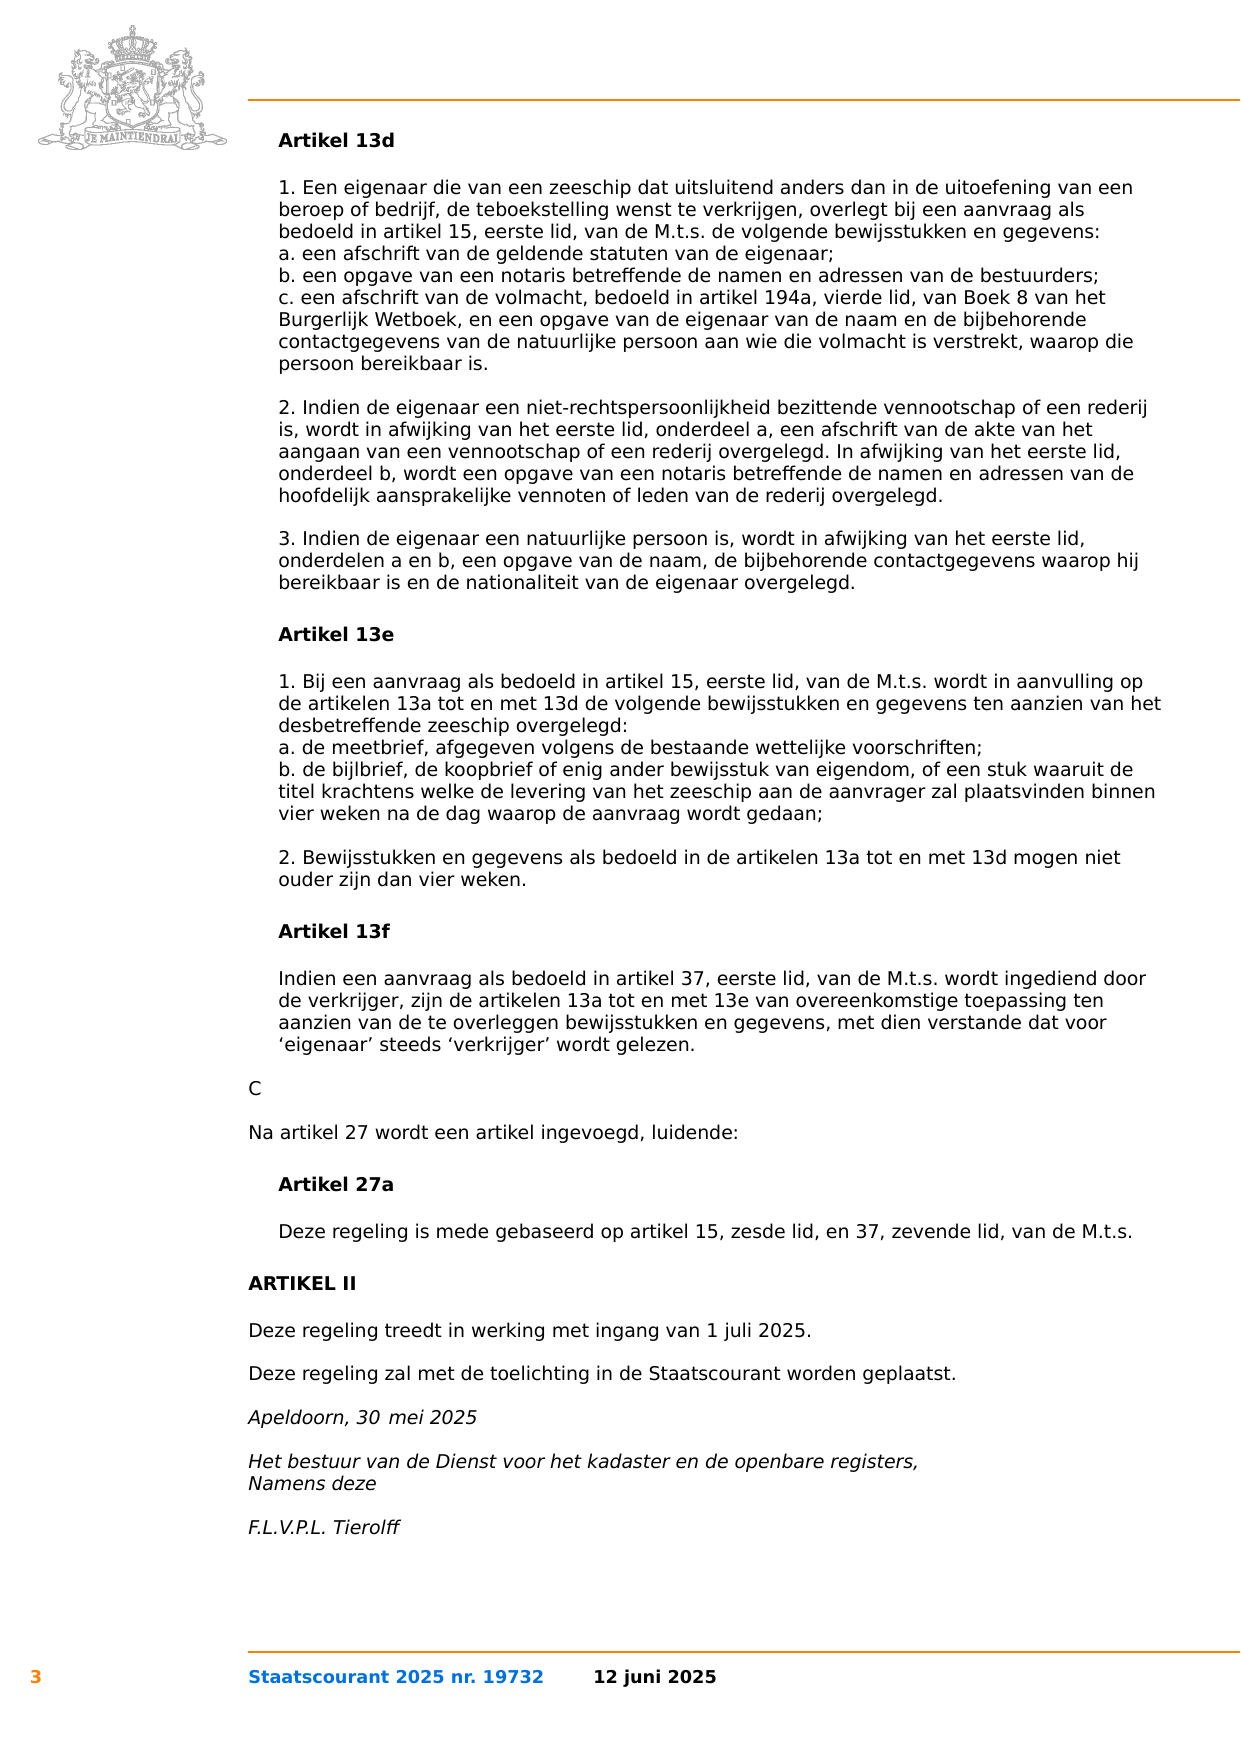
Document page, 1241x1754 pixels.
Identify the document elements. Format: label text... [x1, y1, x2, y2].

text 2. Bewijsstukken en gegevens als bedoeld in de artikelen 13a tot en met 13d mogen niet ouder zijn dan vier weken. [278, 847, 1163, 891]
text Deze regeling treedt in werking met ingang van 1 juli 2025. [248, 1319, 1163, 1341]
text c. een afschrift van de volmacht, bedoeld in artikel 194a, vierde lid, van Boek 8 van het Burgerlijk Wetboek, en een opgave van de eigenaar van de naam en de bijbehorende contactgegevens van de natuurlijke persoon aan wie die volmacht is verstrekt, waarop die persoon bereikbaar is. [278, 287, 1163, 375]
text a. de meetbrief, afgegeven volgens de bestaande wettelijke voorschriften; [278, 737, 1163, 759]
text 1. Bij een aanvraag als bedoeld in artikel 15, eerste lid, van de M.t.s. wordt in aanvulling op de artikelen 13a tot en met 13d de volgende bewijsstukken en gegevens ten aanzien van het desbetreffende zeeschip overgelegd: [278, 671, 1163, 737]
text Indien een aanvraag als bedoeld in artikel 37, eerste lid, van de M.t.s. wordt ingediend door de verkrijger, zijn de artikelen 13a tot en met 13e van overeenkomstige toepassing ten aanzien van de te overleggen bewijsstukken en gegevens, met dien verstande dat voor ‘eigenaar’ steeds ‘verkrijger’ wordt gelezen. [278, 968, 1163, 1056]
subtitle Artikel 27a [278, 1173, 1163, 1196]
text Deze regeling is mede gebaseerd op artikel 15, zesde lid, en 37, zevende lid, van de M.t.s. [278, 1221, 1163, 1242]
text 1. Een eigenaar die van een zeeschip dat uitsluitend anders dan in de uitoefening van een beroep of bedrijf, de teboekstelling wenst te verkrijgen, overlegt bij een aanvraag als bedoeld in artikel 15, eerste lid, van de M.t.s. de volgende bewijsstukken en gegevens: [278, 177, 1163, 243]
subtitle Artikel 13d [278, 130, 1163, 152]
text b. de bijlbrief, de koopbrief of enig ander bewijsstuk van eigendom, of een stuk waaruit de titel krachtens welke de levering van het zeeschip aan de aanvrager zal plaatsvinden binnen vier weken na de dag waarop de aanvraag wordt gedaan; [278, 759, 1163, 825]
picture [38, 25, 227, 150]
text Het bestuur van de Dienst voor het kadaster en de openbare registers, Namens deze F.L.V.P.L. Tierolff [248, 1451, 1163, 1539]
subtitle ARTIKEL II [248, 1272, 1163, 1294]
text C [248, 1078, 1163, 1100]
text Na artikel 27 wordt een artikel ingevoegd, luidende: [248, 1122, 1163, 1143]
text a. een afschrift van de geldende statuten van de eigenaar; [278, 243, 1163, 265]
subtitle Artikel 13f [278, 921, 1163, 943]
text Apeldoorn, 30 mei 2025 [248, 1407, 1163, 1429]
text Deze regeling zal met de toelichting in de Staatscourant worden geplaatst. [248, 1363, 1163, 1385]
text b. een opgave van een notaris betreffende de namen en adressen van de bestuurders; [278, 265, 1163, 287]
subtitle Artikel 13e [278, 624, 1163, 646]
text 3. Indien de eigenaar een natuurlijke persoon is, wordt in afwijking van het eerste lid, onderdelen a en b, een opgave van de naam, de bijbehorende contactgegevens waarop hij bereikbaar is en de nationaliteit van de eigenaar overgelegd. [278, 528, 1163, 594]
text 2. Indien de eigenaar een niet-rechtspersoonlijkheid bezittende vennootschap of een rederij is, wordt in afwijking van het eerste lid, onderdeel a, een afschrift van de akte van het aangaan van een vennootschap of een rederij overgelegd. In afwijking van het eerste lid, onderdeel b, wordt een opgave van een notaris betreffende de namen en adressen van de hoofdelijk aansprakelijke vennoten of leden van de rederij overgelegd. [278, 397, 1163, 506]
